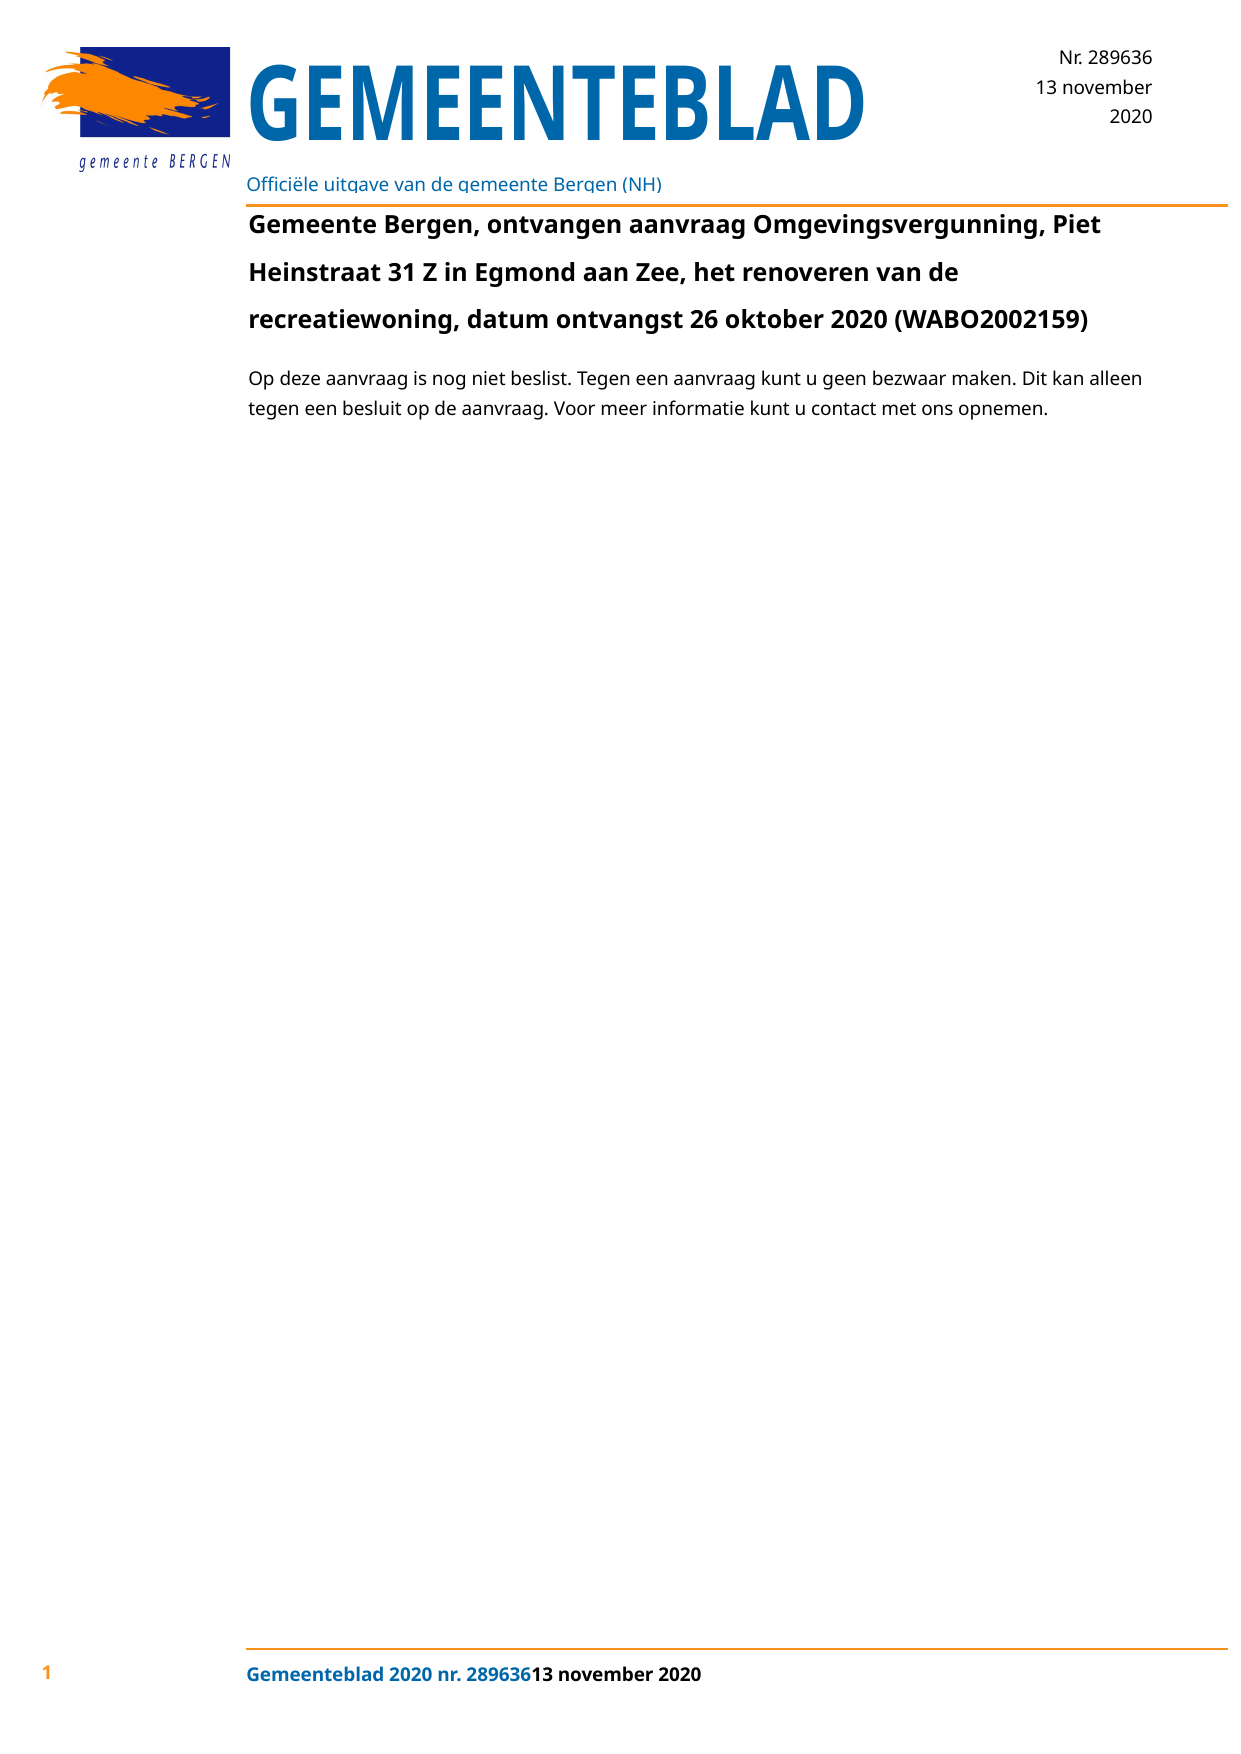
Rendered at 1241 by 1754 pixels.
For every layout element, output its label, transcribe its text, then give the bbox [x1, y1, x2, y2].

text Op deze aanvraag is nog niet beslist. Tegen een aanvraag kunt u geen bezwaar maken. Dit kan alleen tegen een besluit op de aanvraag. Voor meer informatie kunt u contact met ons opnemen. [248, 366, 1152, 421]
text Gemeente Bergen, ontvangen aanvraag Omgevingsvergunning, Piet Heinstraat 31 Z in Egmond aan Zee, het renoveren van de recreatiewoning, datum ontvangst 26 oktober 2020 (WABO2002159) [248, 207, 1152, 336]
picture [41, 47, 231, 172]
